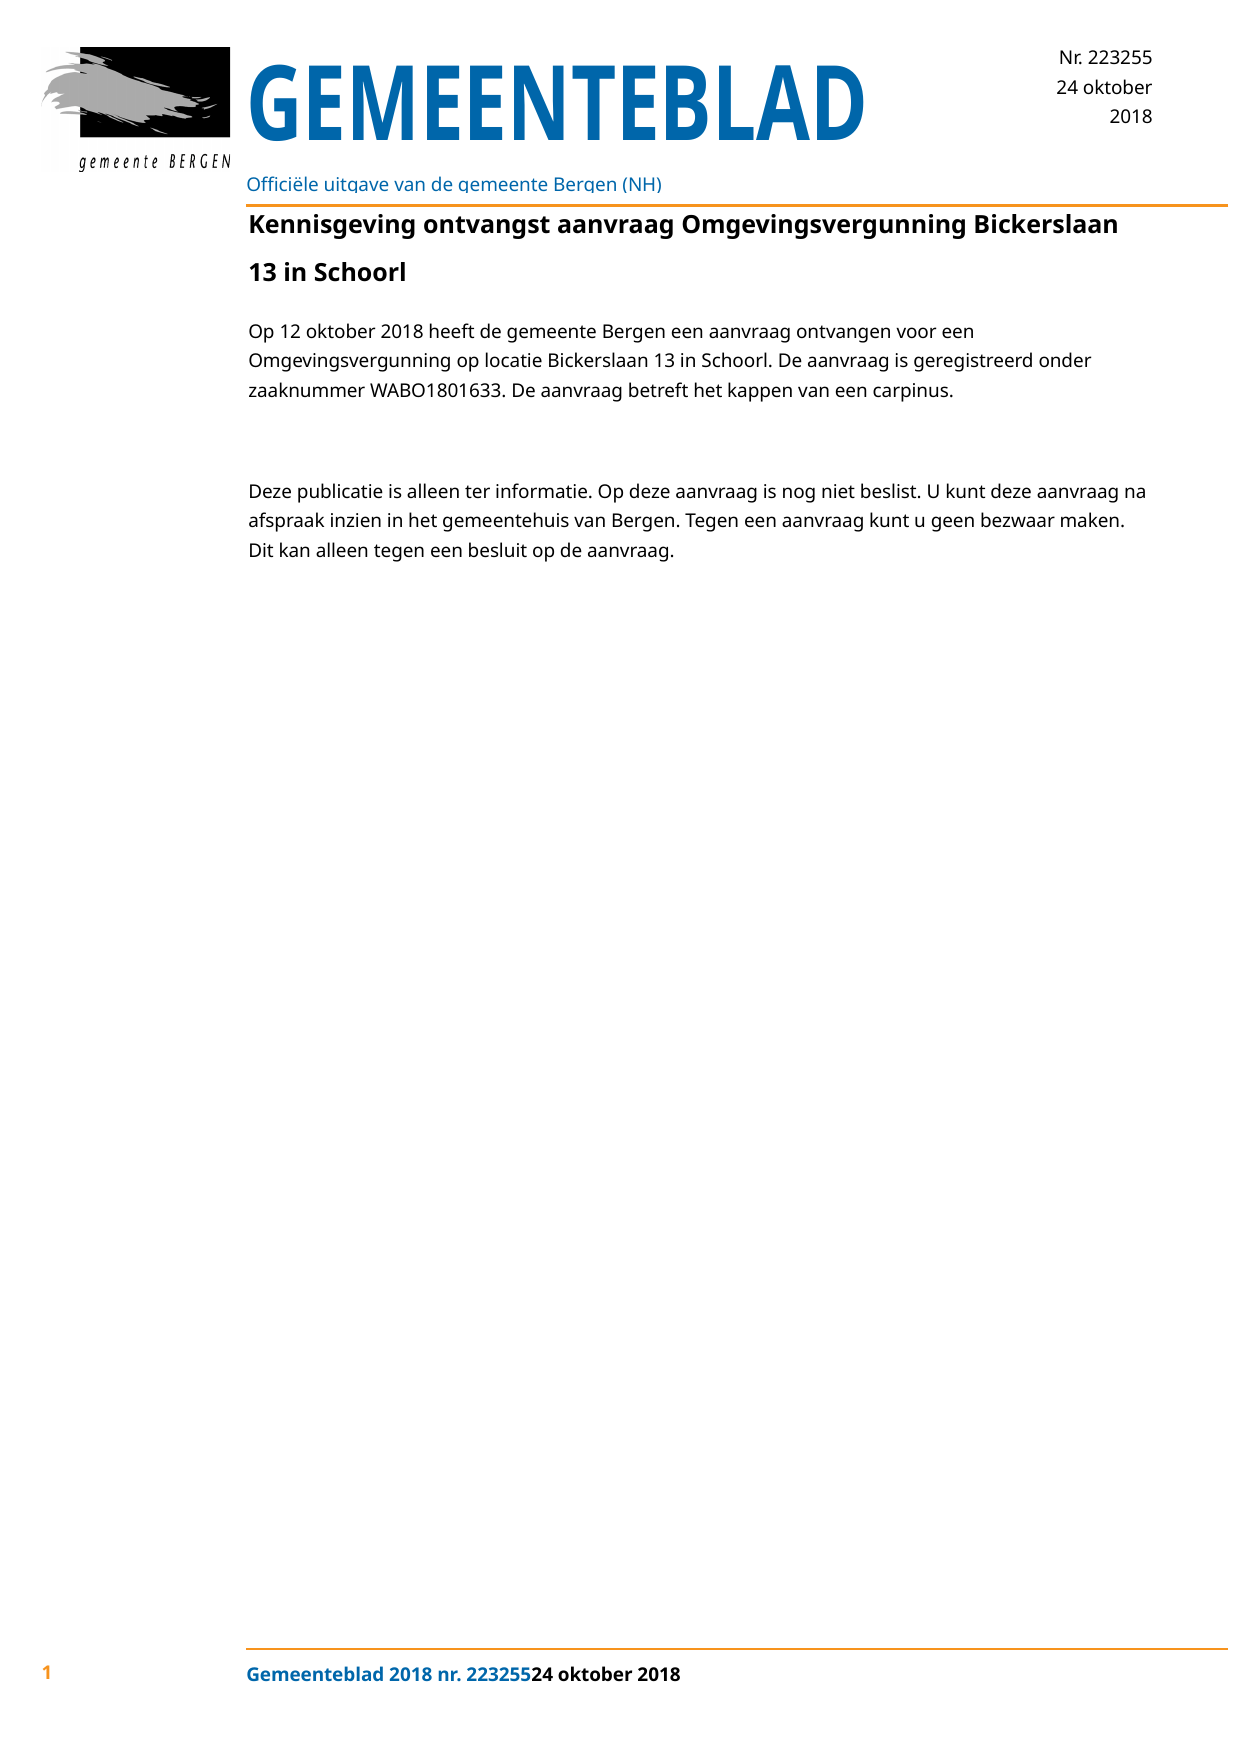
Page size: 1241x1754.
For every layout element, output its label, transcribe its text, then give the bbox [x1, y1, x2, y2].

text Kennisgeving ontvangst aanvraag Omgevingsvergunning Bickerslaan 13 in Schoorl [248, 207, 1152, 288]
text Deze publicatie is alleen ter informatie. Op deze aanvraag is nog niet beslist. U kunt deze aanvraag na afspraak inzien in het gemeentehuis van Bergen. Tegen een aanvraag kunt u geen bezwaar maken. Dit kan alleen tegen een besluit op de aanvraag. [248, 478, 1152, 563]
text Op 12 oktober 2018 heeft de gemeente Bergen een aanvraag ontvangen voor een Omgevingsvergunning op locatie Bickerslaan 13 in Schoorl. De aanvraag is geregistreerd onder zaaknummer WABO1801633. De aanvraag betreft het kappen van een carpinus. [248, 318, 1152, 403]
picture [41, 47, 231, 172]
